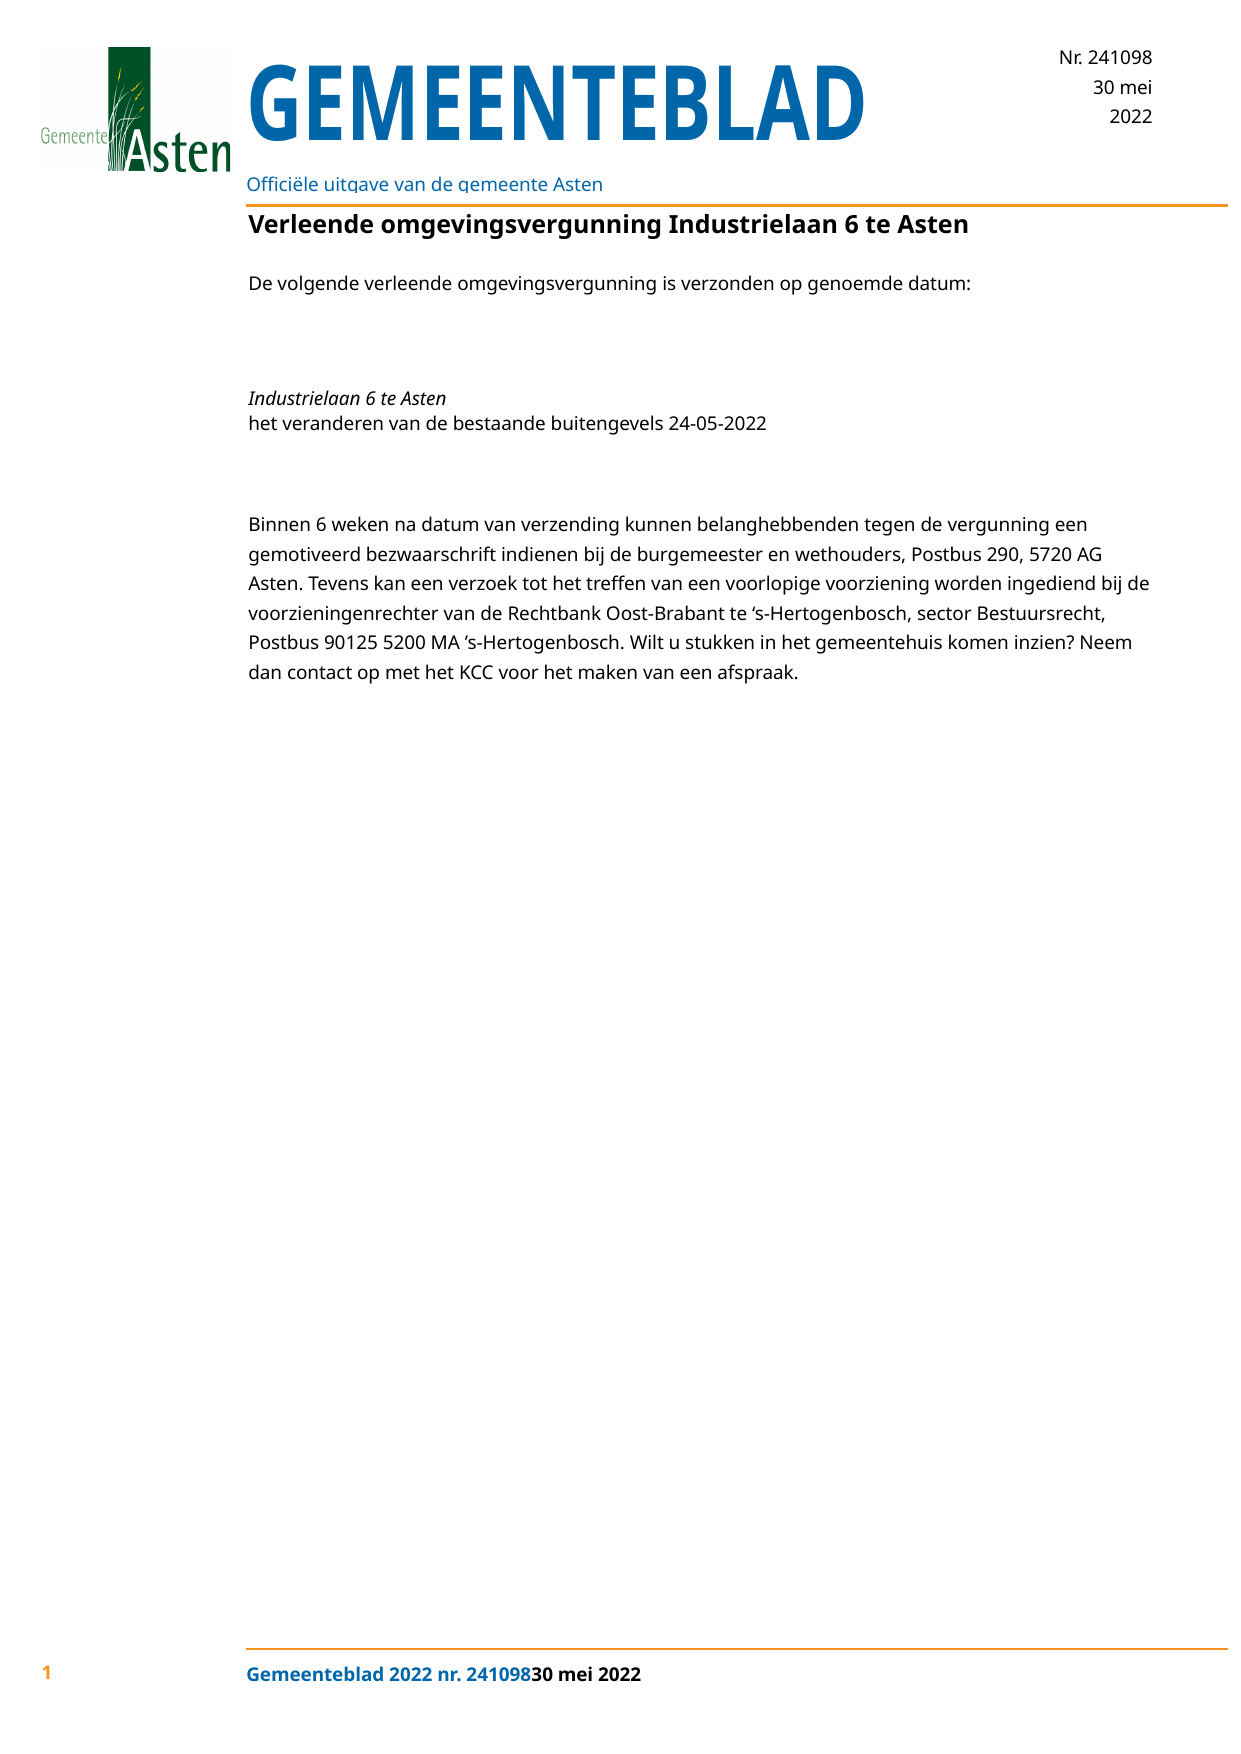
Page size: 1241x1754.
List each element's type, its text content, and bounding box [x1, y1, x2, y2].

text De volgende verleende omgevingsvergunning is verzonden op genoemde datum: [248, 270, 1152, 296]
text Industrielaan 6 te Asten [248, 385, 1152, 410]
picture [41, 47, 231, 172]
text Binnen 6 weken na datum van verzending kunnen belanghebbenden tegen de vergunning een gemotiveerd bezwaarschrift indienen bij de burgemeester en wethouders, Postbus 290, 5720 AG Asten. Tevens kan een verzoek tot het treffen van een voorlopige voorziening worden ingediend bij de voorzieningenrechter van de Rechtbank Oost-Brabant te ‘s-Hertogenbosch, sector Bestuursrecht, Postbus 90125 5200 MA ’s-Hertogenbosch. Wilt u stukken in het gemeentehuis komen inzien? Neem dan contact op met het KCC voor het maken van een afspraak. [248, 511, 1152, 685]
text Verleende omgevingsvergunning Industrielaan 6 te Asten [248, 207, 1152, 241]
text het veranderen van de bestaande buitengevels 24-05-2022 [248, 410, 1152, 436]
